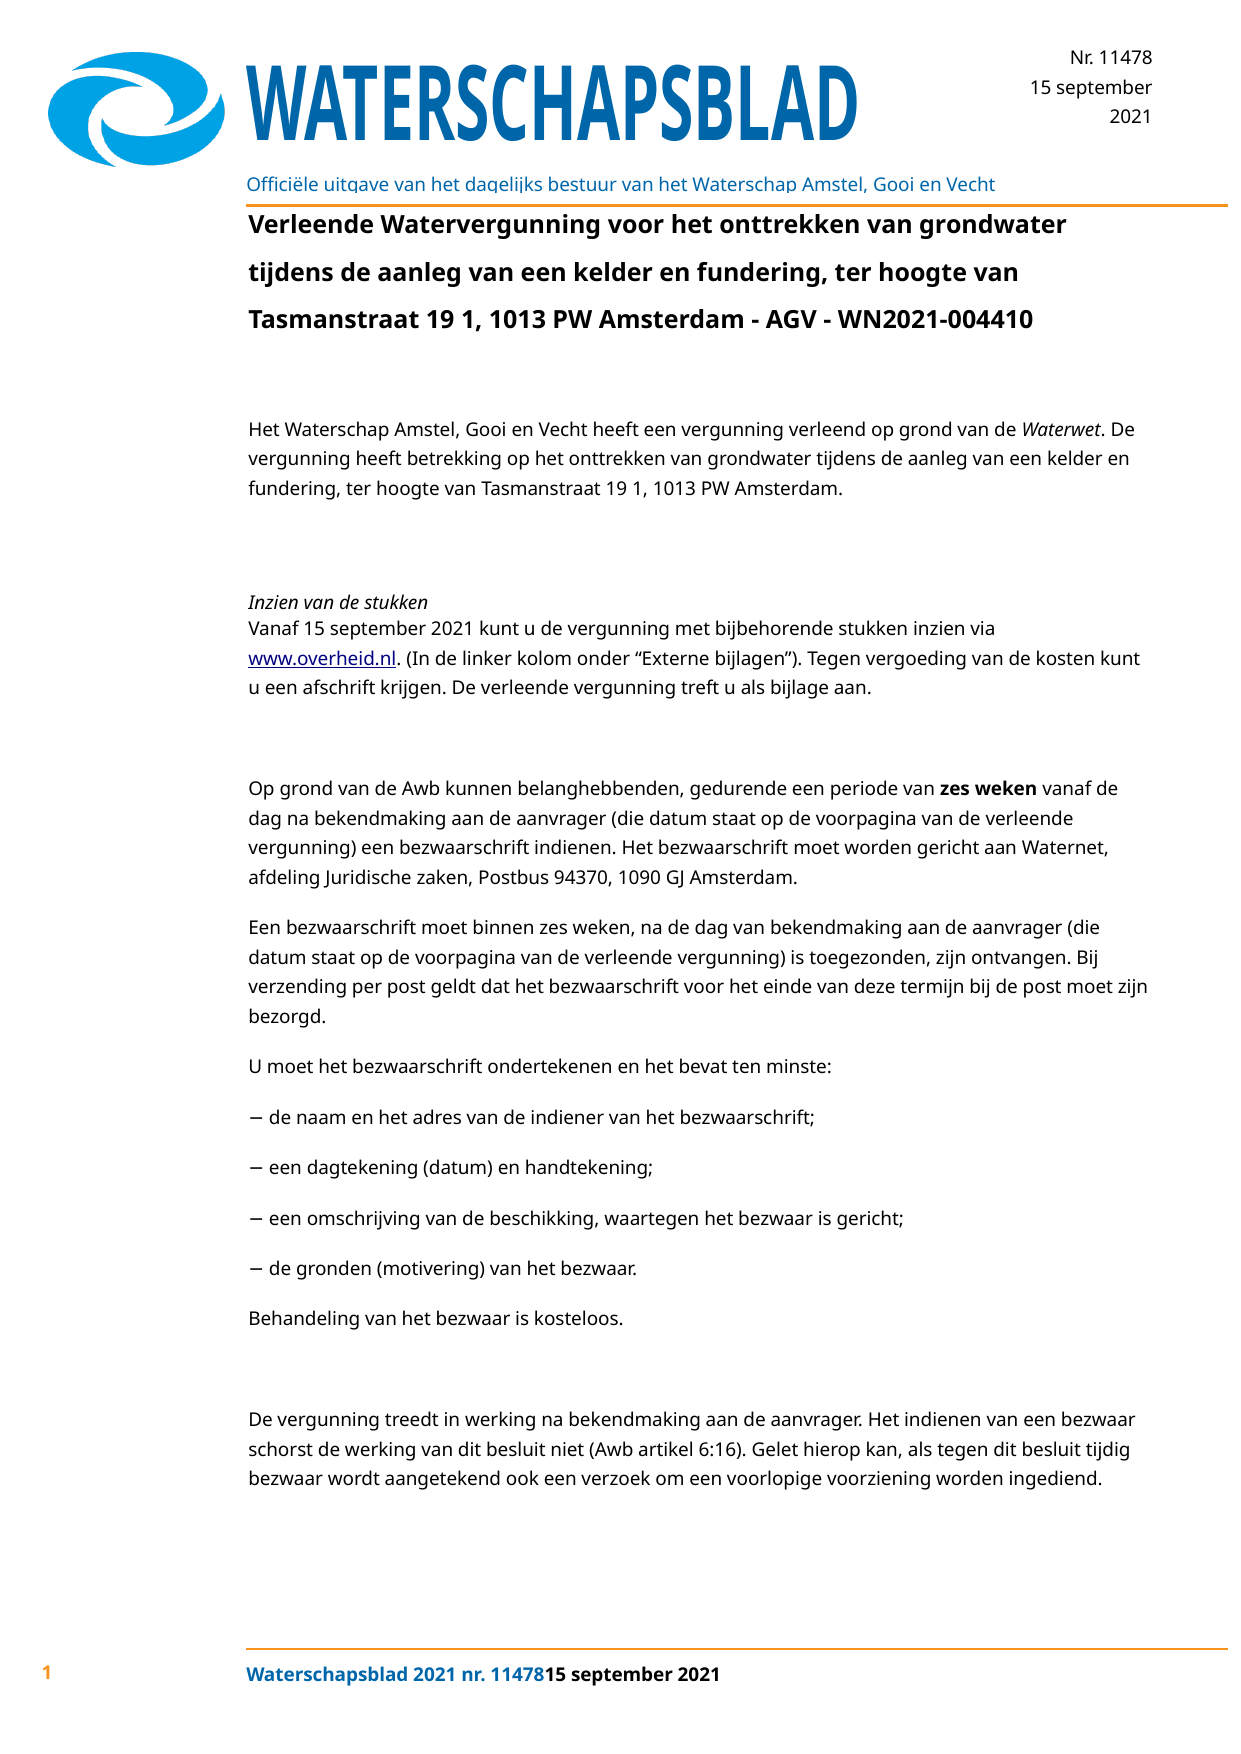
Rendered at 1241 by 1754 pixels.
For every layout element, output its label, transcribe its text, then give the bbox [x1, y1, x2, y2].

text Het Waterschap Amstel, Gooi en Vecht heeft een vergunning verleend op grond van de Waterwet. De vergunning heeft betrekking op het onttrekken van grondwater tijdens de aanleg van een kelder en fundering, ter hoogte van Tasmanstraat 19 1, 1013 PW Amsterdam. [248, 416, 1152, 501]
text Vanaf 15 september 2021 kunt u de vergunning met bijbehorende stukken inzien via www.overheid.nl. (In de linker kolom onder “Externe bijlagen”). Tegen vergoeding van de kosten kunt u een afschrift krijgen. De verleende vergunning treft u als bijlage aan. [248, 615, 1152, 700]
picture [41, 47, 231, 172]
text Verleende Watervergunning voor het onttrekken van grondwater tijdens de aanleg van een kelder en fundering, ter hoogte van Tasmanstraat 19 1, 1013 PW Amsterdam - AGV - WN2021-004410 [248, 207, 1152, 336]
text − de naam en het adres van de indiener van het bezwaarschrift; [248, 1104, 1152, 1130]
text − een omschrijving van de beschikking, waartegen het bezwaar is gericht; [248, 1205, 1152, 1231]
text De vergunning treedt in werking na bekendmaking aan de aanvrager. Het indienen van een bezwaar schorst de werking van dit besluit niet (Awb artikel 6:16). Gelet hierop kan, als tegen dit besluit tijdig bezwaar wordt aangetekend ook een verzoek om een voorlopige voorziening worden ingediend. [248, 1406, 1152, 1491]
text U moet het bezwaarschrift ondertekenen en het bevat ten minste: [248, 1053, 1152, 1079]
text Inzien van de stukken [248, 589, 1152, 615]
text Behandeling van het bezwaar is kosteloos. [248, 1306, 1152, 1331]
text Op grond van de Awb kunnen belanghebbenden, gedurende een periode van zes weken vanaf de dag na bekendmaking aan de aanvrager (die datum staat op de voorpagina van de verleende vergunning) een bezwaarschrift indienen. Het bezwaarschrift moet worden gericht aan Waternet, afdeling Juridische zaken, Postbus 94370, 1090 GJ Amsterdam. [248, 775, 1152, 890]
text − de gronden (motivering) van het bezwaar. [248, 1255, 1152, 1281]
text − een dagtekening (datum) en handtekening; [248, 1154, 1152, 1180]
text Een bezwaarschrift moet binnen zes weken, na de dag van bekendmaking aan de aanvrager (die datum staat op de voorpagina van de verleende vergunning) is toegezonden, zijn ontvangen. Bij verzending per post geldt dat het bezwaarschrift voor het einde van deze termijn bij de post moet zijn bezorgd. [248, 914, 1152, 1029]
